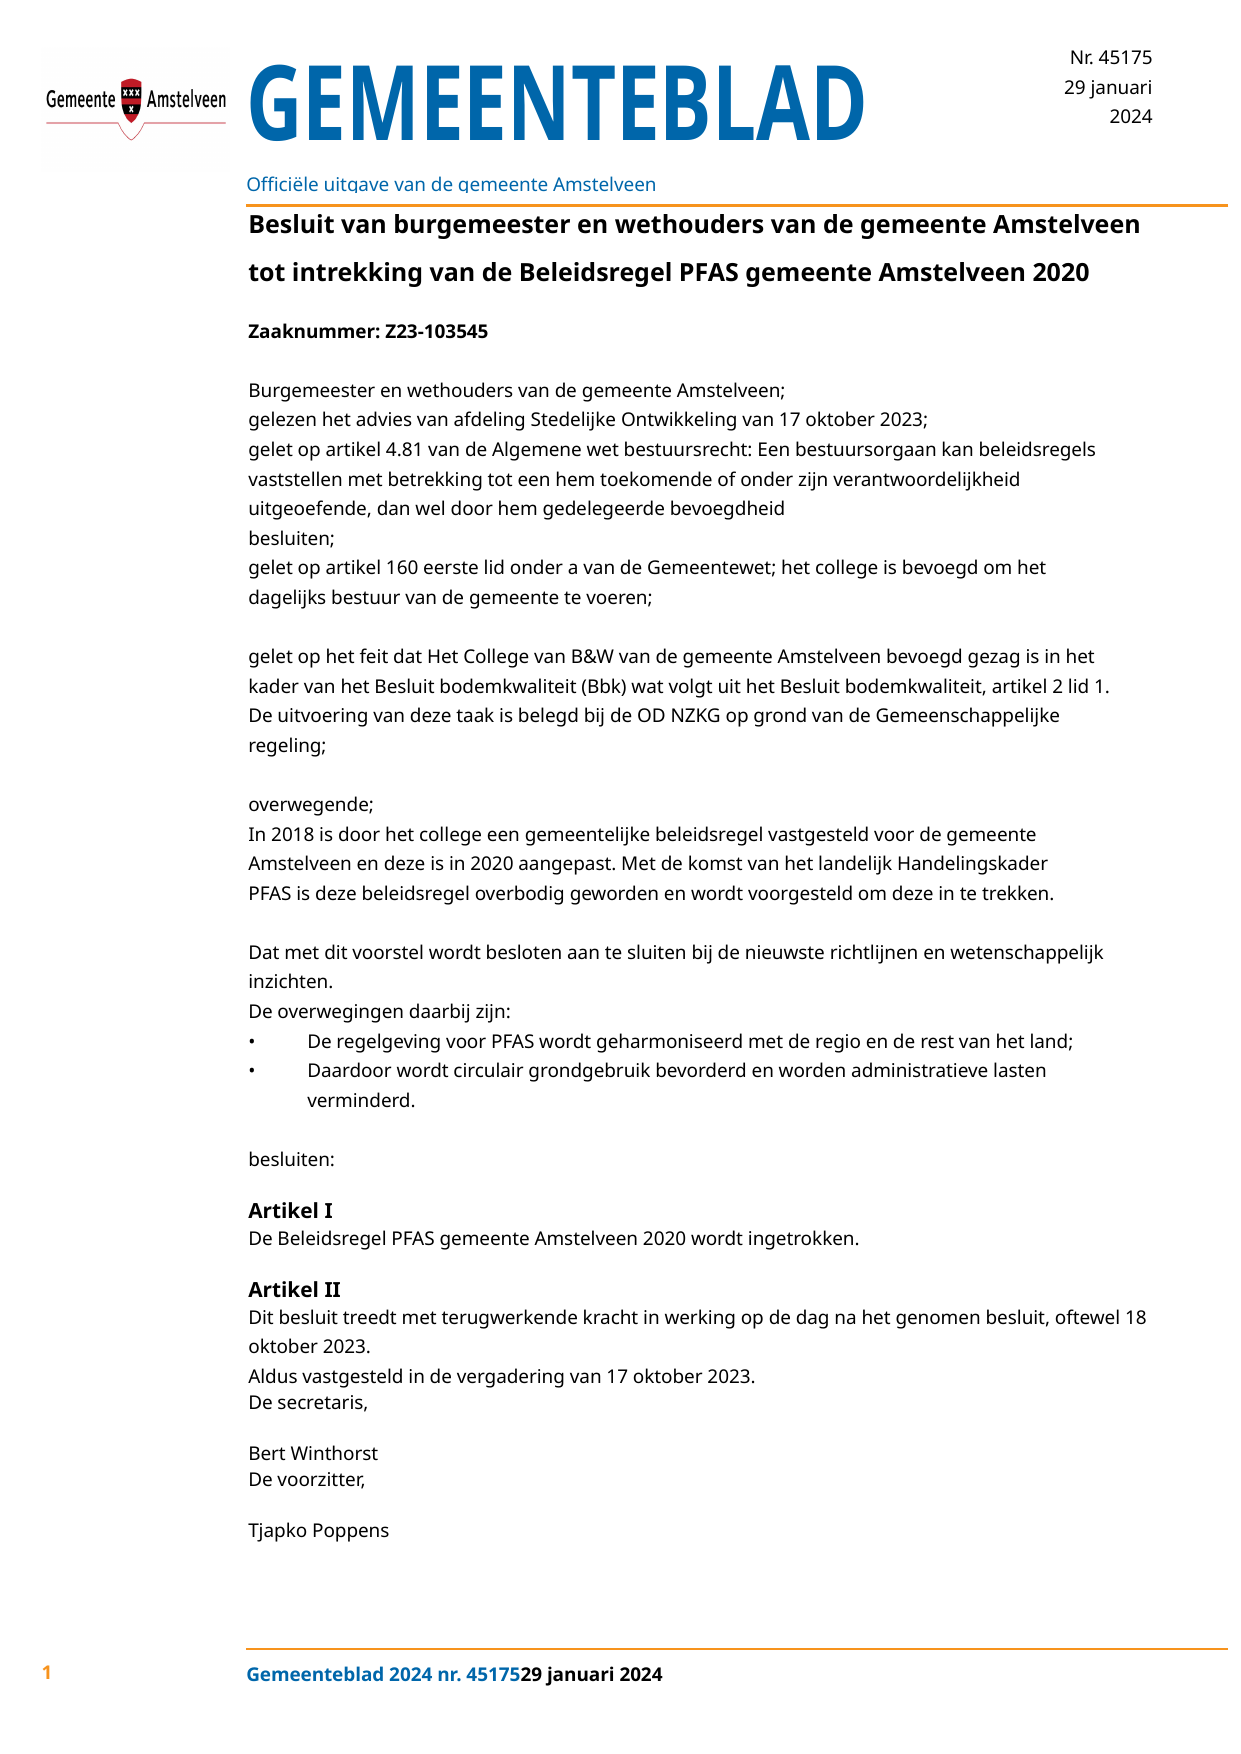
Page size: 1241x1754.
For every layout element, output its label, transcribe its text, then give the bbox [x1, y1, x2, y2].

text dagelijks bestuur van de gemeente te voeren; [248, 584, 1152, 610]
text gelezen het advies van afdeling Stedelijke Ontwikkeling van 17 oktober 2023; [248, 407, 1152, 432]
text Artikel I [248, 1197, 1152, 1225]
text De secretaris, [248, 1389, 1152, 1414]
text Besluit van burgemeester en wethouders van de gemeente Amstelveen tot intrekking van de Beleidsregel PFAS gemeente Amstelveen 2020 [248, 207, 1152, 288]
text regeling; [248, 732, 1152, 758]
text De overwegingen daarbij zijn: [248, 998, 1152, 1024]
list Daardoor wordt circulair grondgebruik bevorderd en worden administratieve lasten verminderd. [248, 1057, 1152, 1113]
text Bert Winthorst [248, 1440, 1152, 1466]
text Dat met dit voorstel wordt besloten aan te sluiten bij de nieuwste richtlijnen en wetenschappelijk inzichten. [248, 939, 1152, 994]
text gelet op het feit dat Het College van B&W van de gemeente Amstelveen bevoegd gezag is in het [248, 643, 1152, 669]
text gelet op artikel 4.81 van de Algemene wet bestuursrecht: Een bestuursorgaan kan beleidsregels [248, 436, 1152, 462]
text De Beleidsregel PFAS gemeente Amstelveen 2020 wordt ingetrokken. [248, 1225, 1152, 1251]
text besluiten; [248, 525, 1152, 551]
text gelet op artikel 160 eerste lid onder a van de Gemeentewet; het college is bevoegd om het [248, 554, 1152, 580]
text Dit besluit treedt met terugwerkende kracht in werking op de dag na het genomen besluit, oftewel 18 oktober 2023. [248, 1304, 1152, 1359]
text uitgeoefende, dan wel door hem gedelegeerde bevoegdheid [248, 495, 1152, 521]
text Zaaknummer: Z23-103545 [248, 318, 1152, 344]
text Aldus vastgesteld in de vergadering van 17 oktober 2023. [248, 1363, 1152, 1389]
text De voorzitter, [248, 1466, 1152, 1492]
text vaststellen met betrekking tot een hem toekomende of onder zijn verantwoordelijkheid [248, 466, 1152, 492]
text besluiten: [248, 1146, 1152, 1172]
text Artikel II [248, 1276, 1152, 1304]
text Tjapko Poppens [248, 1517, 1152, 1543]
text overwegende; [248, 791, 1152, 817]
text PFAS is deze beleidsregel overbodig geworden en wordt voorgesteld om deze in te trekken. [248, 880, 1152, 906]
text De uitvoering van deze taak is belegd bij de OD NZKG op grond van de Gemeenschappelijke [248, 702, 1152, 728]
text kader van het Besluit bodemkwaliteit (Bbk) wat volgt uit het Besluit bodemkwaliteit, artikel 2 lid 1. [248, 673, 1152, 699]
list De regelgeving voor PFAS wordt geharmoniseerd met de regio en de rest van het land; [248, 1028, 1152, 1054]
text Burgemeester en wethouders van de gemeente Amstelveen; [248, 377, 1152, 403]
picture [41, 47, 231, 172]
text In 2018 is door het college een gemeentelijke beleidsregel vastgesteld voor de gemeente [248, 821, 1152, 847]
text Amstelveen en deze is in 2020 aangepast. Met de komst van het landelijk Handelingskader [248, 850, 1152, 876]
